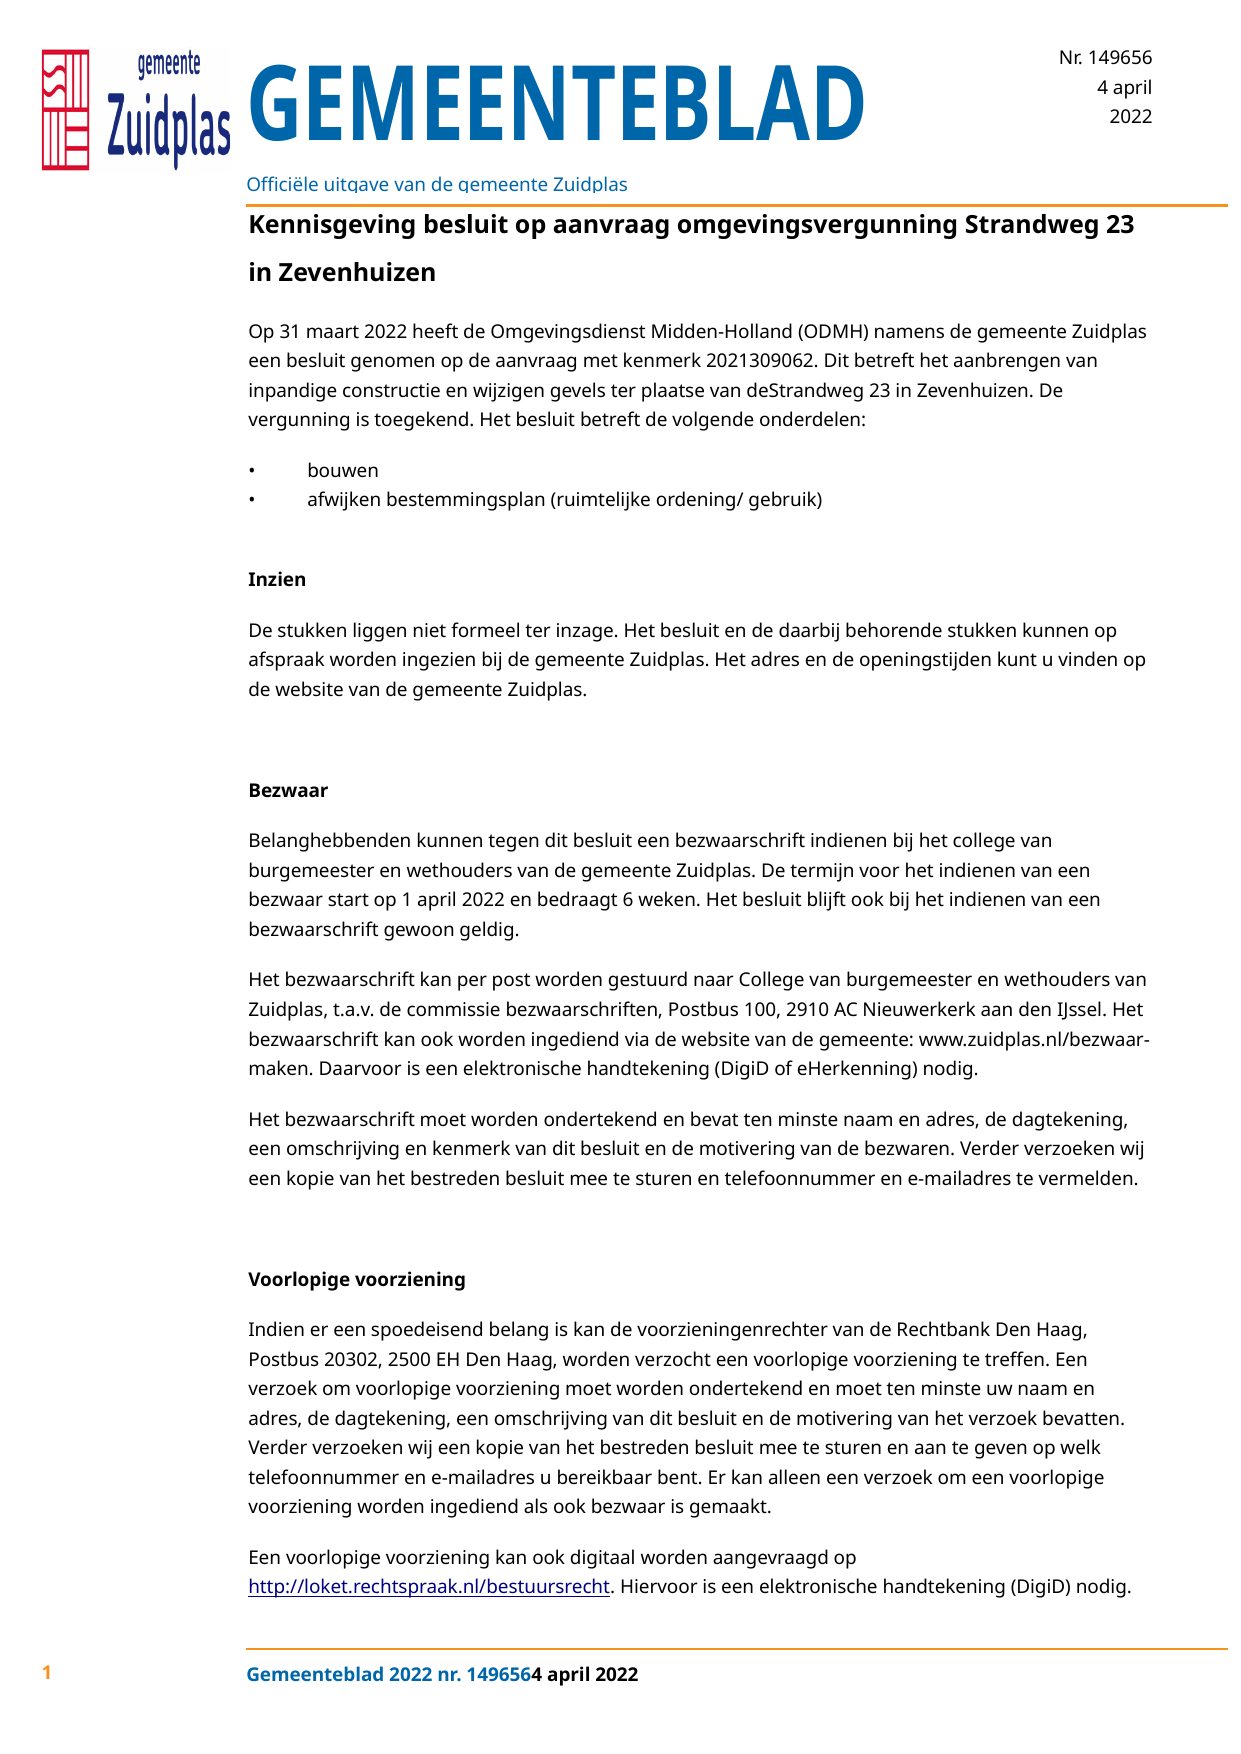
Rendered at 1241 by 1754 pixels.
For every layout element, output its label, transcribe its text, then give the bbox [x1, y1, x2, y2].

text Kennisgeving besluit op aanvraag omgevingsvergunning Strandweg 23 in Zevenhuizen [248, 207, 1152, 288]
text Het bezwaarschrift moet worden ondertekend en bevat ten minste naam en adres, de dagtekening, een omschrijving en kenmerk van dit besluit en de motivering van de bezwaren. Verder verzoeken wij een kopie van het bestreden besluit mee te sturen en telefoonnummer en e-mailadres te vermelden. [248, 1106, 1152, 1191]
text Het bezwaarschrift kan per post worden gestuurd naar College van burgemeester en wethouders van Zuidplas, t.a.v. de commissie bezwaarschriften, Postbus 100, 2910 AC Nieuwerkerk aan den IJssel. Het bezwaarschrift kan ook worden ingediend via de website van de gemeente: www.zuidplas.nl/bezwaar-maken. Daarvoor is een elektronische handtekening (DigiD of eHerkenning) nodig. [248, 967, 1152, 1081]
text Voorlopige voorziening [248, 1266, 1152, 1292]
text Een voorlopige voorziening kan ook digitaal worden aangevraagd op http://loket.rechtspraak.nl/bestuursrecht. Hiervoor is een elektronische handtekening (DigiD) nodig. [248, 1544, 1152, 1599]
text De stukken liggen niet formeel ter inzage. Het besluit en de daarbij behorende stukken kunnen op afspraak worden ingezien bij de gemeente Zuidplas. Het adres en de openingstijden kunt u vinden op de website van de gemeente Zuidplas. [248, 617, 1152, 702]
list afwijken bestemmingsplan (ruimtelijke ordening/ gebruik) [248, 487, 1152, 512]
list bouwen [248, 457, 1152, 483]
text Indien er een spoedeisend belang is kan de voorzieningenrechter van de Rechtbank Den Haag, Postbus 20302, 2500 EH Den Haag, worden verzocht een voorlopige voorziening te treffen. Een verzoek om voorlopige voorziening moet worden ondertekend en moet ten minste uw naam en adres, de dagtekening, een omschrijving van dit besluit en de motivering van het verzoek bevatten. Verder verzoeken wij een kopie van het bestreden besluit mee te sturen en aan te geven op welk telefoonnummer en e-mailadres u bereikbaar bent. Er kan alleen een verzoek om een voorlopige voorziening worden ingediend als ook bezwaar is gemaakt. [248, 1316, 1152, 1519]
text Belanghebbenden kunnen tegen dit besluit een bezwaarschrift indienen bij het college van burgemeester en wethouders van de gemeente Zuidplas. De termijn voor het indienen van een bezwaar start op 1 april 2022 en bedraagt 6 weken. Het besluit blijft ook bij het indienen van een bezwaarschrift gewoon geldig. [248, 827, 1152, 942]
text Inzien [248, 567, 1152, 592]
picture [41, 47, 231, 172]
text Op 31 maart 2022 heeft de Omgevingsdienst Midden-Holland (ODMH) namens de gemeente Zuidplas een besluit genomen op de aanvraag met kenmerk 2021309062. Dit betreft het aanbrengen van inpandige constructie en wijzigen gevels ter plaatse van deStrandweg 23 in Zevenhuizen. De vergunning is toegekend. Het besluit betreft de volgende onderdelen: [248, 318, 1152, 432]
text Bezwaar [248, 777, 1152, 803]
